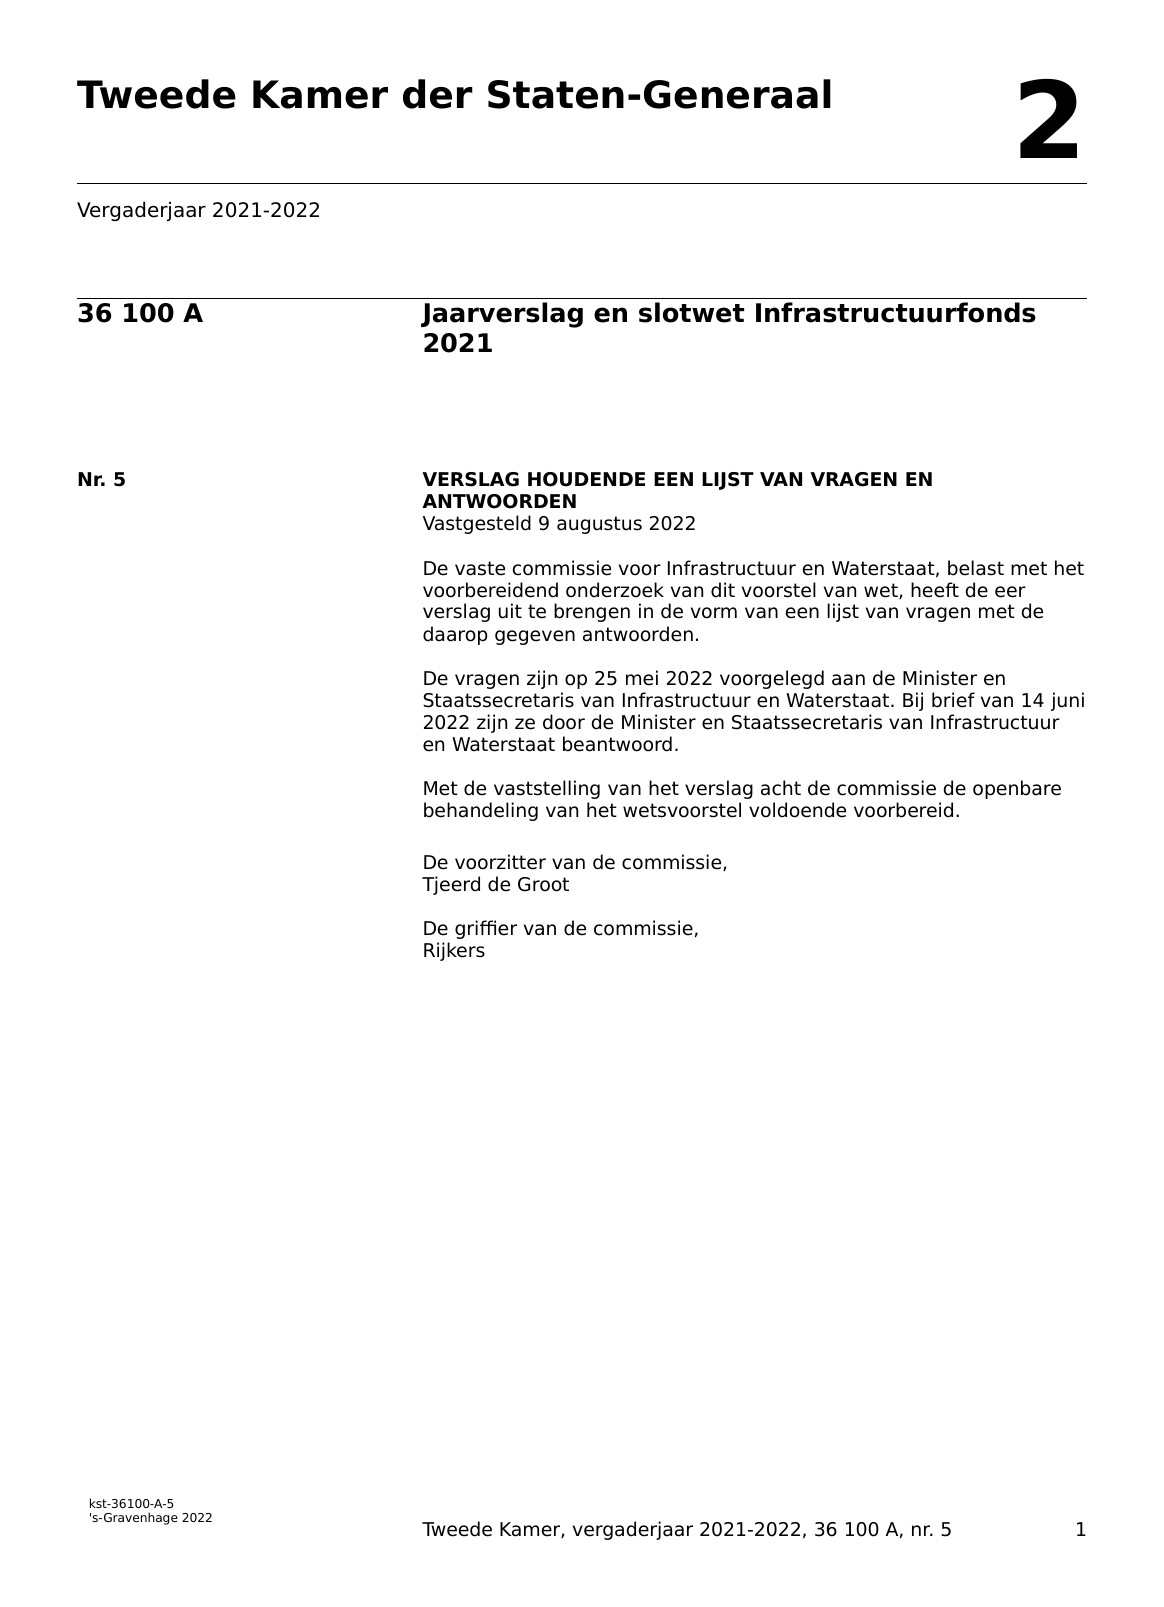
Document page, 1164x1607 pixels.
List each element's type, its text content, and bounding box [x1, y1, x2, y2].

text 's-Gravenhage 2022 [88, 1511, 323, 1525]
text Vastgesteld 9 augustus 2022 [422, 513, 1087, 535]
text De vaste commissie voor Infrastructuur en Waterstaat, belast met het voorbereidend onderzoek van dit voorstel van wet, heeft de eer verslag uit te brengen in de vorm van een lijst van vragen met de daarop gegeven antwoorden. [422, 557, 1087, 645]
table_cell Vergaderjaar 2021-2022 [77, 184, 1087, 298]
text kst-36100-A-5 [88, 1497, 323, 1511]
text De vragen zijn op 25 mei 2022 voorgelegd aan de Minister en Staatssecretaris van Infrastructuur en Waterstaat. Bij brief van 14 juni 2022 zijn ze door de Minister en Staatssecretaris van Infrastructuur en Waterstaat beantwoord. [422, 668, 1087, 756]
table_header Tweede Kamer der Staten-Generaal [77, 59, 886, 183]
subtitle Nr. 5 VERSLAG HOUDENDE EEN LIJST VAN VRAGEN EN ANTWOORDEN [77, 469, 1087, 513]
subtitle 36 100 A Jaarverslag en slotwet Infrastructuurfonds 2021 [77, 299, 1087, 358]
text De voorzitter van de commissie, Tjeerd de Groot [422, 852, 1087, 896]
text De griffier van de commissie, Rijkers [422, 918, 1087, 962]
table_header 2 [886, 59, 1087, 183]
text Met de vaststelling van het verslag acht de commissie de openbare behandeling van het wetsvoorstel voldoende voorbereid. [422, 778, 1087, 822]
